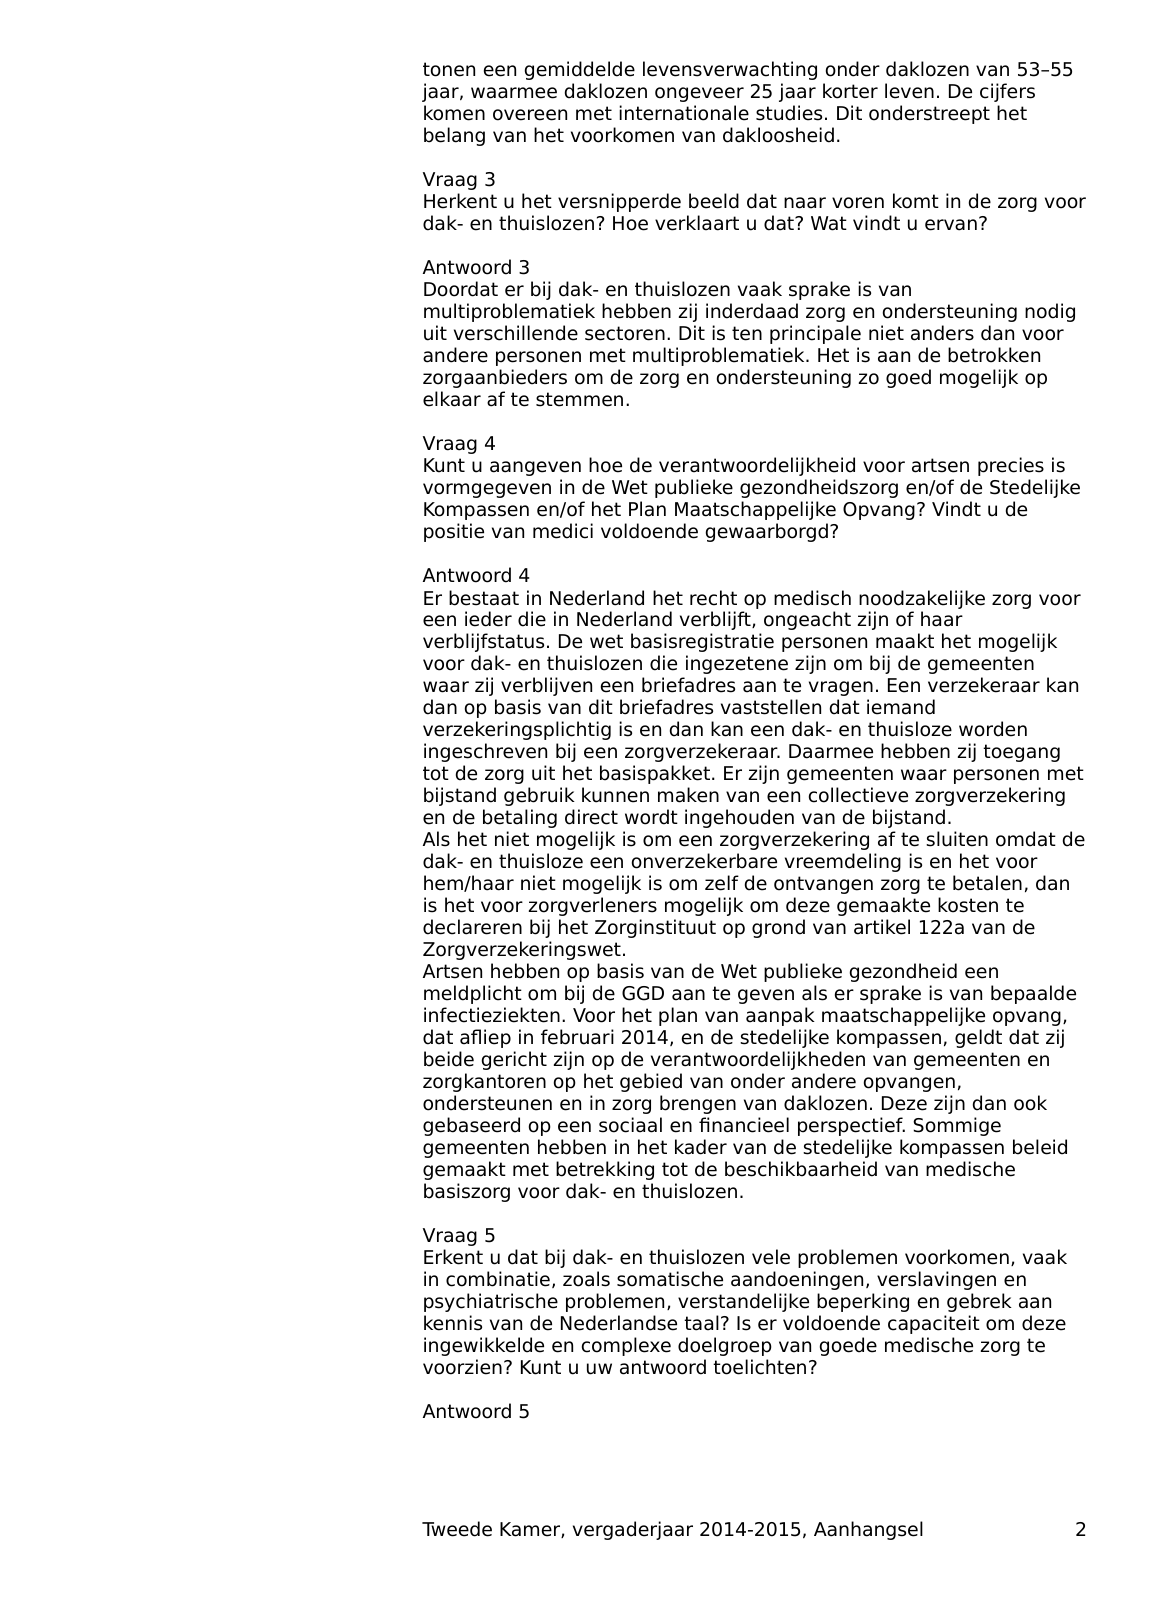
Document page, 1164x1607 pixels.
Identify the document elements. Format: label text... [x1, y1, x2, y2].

text Vraag 5 [422, 1225, 1087, 1247]
text Herkent u het versnipperde beeld dat naar voren komt in de zorg voor dak- en thuislozen? Hoe verklaart u dat? Wat vindt u ervan? [422, 191, 1087, 235]
text Vraag 4 [422, 433, 1087, 455]
text Doordat er bij dak- en thuislozen vaak sprake is van multiproblematiek hebben zij inderdaad zorg en ondersteuning nodig uit verschillende sectoren. Dit is ten principale niet anders dan voor andere personen met multiproblematiek. Het is aan de betrokken zorgaanbieders om de zorg en ondersteuning zo goed mogelijk op elkaar af te stemmen. [422, 279, 1087, 411]
text Vraag 3 [422, 169, 1087, 191]
text Antwoord 4 [422, 565, 1087, 587]
text Kunt u aangeven hoe de verantwoordelijkheid voor artsen precies is vormgegeven in de Wet publieke gezondheidszorg en/of de Stedelijke Kompassen en/of het Plan Maatschappelijke Opvang? Vindt u de positie van medici voldoende gewaarborgd? [422, 455, 1087, 543]
text Er bestaat in Nederland het recht op medisch noodzakelijke zorg voor een ieder die in Nederland verblijft, ongeacht zijn of haar verblijfstatus. De wet basisregistratie personen maakt het mogelijk voor dak- en thuislozen die ingezetene zijn om bij de gemeenten waar zij verblijven een briefadres aan te vragen. Een verzekeraar kan dan op basis van dit briefadres vaststellen dat iemand verzekeringsplichtig is en dan kan een dak- en thuisloze worden ingeschreven bij een zorgverzekeraar. Daarmee hebben zij toegang tot de zorg uit het basispakket. Er zijn gemeenten waar personen met bijstand gebruik kunnen maken van een collectieve zorgverzekering en de betaling direct wordt ingehouden van de bijstand. [422, 587, 1087, 829]
text Artsen hebben op basis van de Wet publieke gezondheid een meldplicht om bij de GGD aan te geven als er sprake is van bepaalde infectieziekten. Voor het plan van aanpak maatschappelijke opvang, dat afliep in februari 2014, en de stedelijke kompassen, geldt dat zij beide gericht zijn op de verantwoordelijkheden van gemeenten en zorgkantoren op het gebied van onder andere opvangen, ondersteunen en in zorg brengen van daklozen. Deze zijn dan ook gebaseerd op een sociaal en financieel perspectief. Sommige gemeenten hebben in het kader van de stedelijke kompassen beleid gemaakt met betrekking tot de beschikbaarheid van medische basiszorg voor dak- en thuislozen. [422, 961, 1087, 1203]
text Antwoord 3 [422, 257, 1087, 279]
text Erkent u dat bij dak- en thuislozen vele problemen voorkomen, vaak in combinatie, zoals somatische aandoeningen, verslavingen en psychiatrische problemen, verstandelijke beperking en gebrek aan kennis van de Nederlandse taal? Is er voldoende capaciteit om deze ingewikkelde en complexe doelgroep van goede medische zorg te voorzien? Kunt u uw antwoord toelichten? [422, 1247, 1087, 1379]
text tonen een gemiddelde levensverwachting onder daklozen van 53–55 jaar, waarmee daklozen ongeveer 25 jaar korter leven. De cijfers komen overeen met internationale studies. Dit onderstreept het belang van het voorkomen van dakloosheid. [422, 59, 1087, 147]
text Antwoord 5 [422, 1401, 1087, 1423]
text Als het niet mogelijk is om een zorgverzekering af te sluiten omdat de dak- en thuisloze een onverzekerbare vreemdeling is en het voor hem/haar niet mogelijk is om zelf de ontvangen zorg te betalen, dan is het voor zorgverleners mogelijk om deze gemaakte kosten te declareren bij het Zorginstituut op grond van artikel 122a van de Zorgverzekeringswet. [422, 829, 1087, 961]
